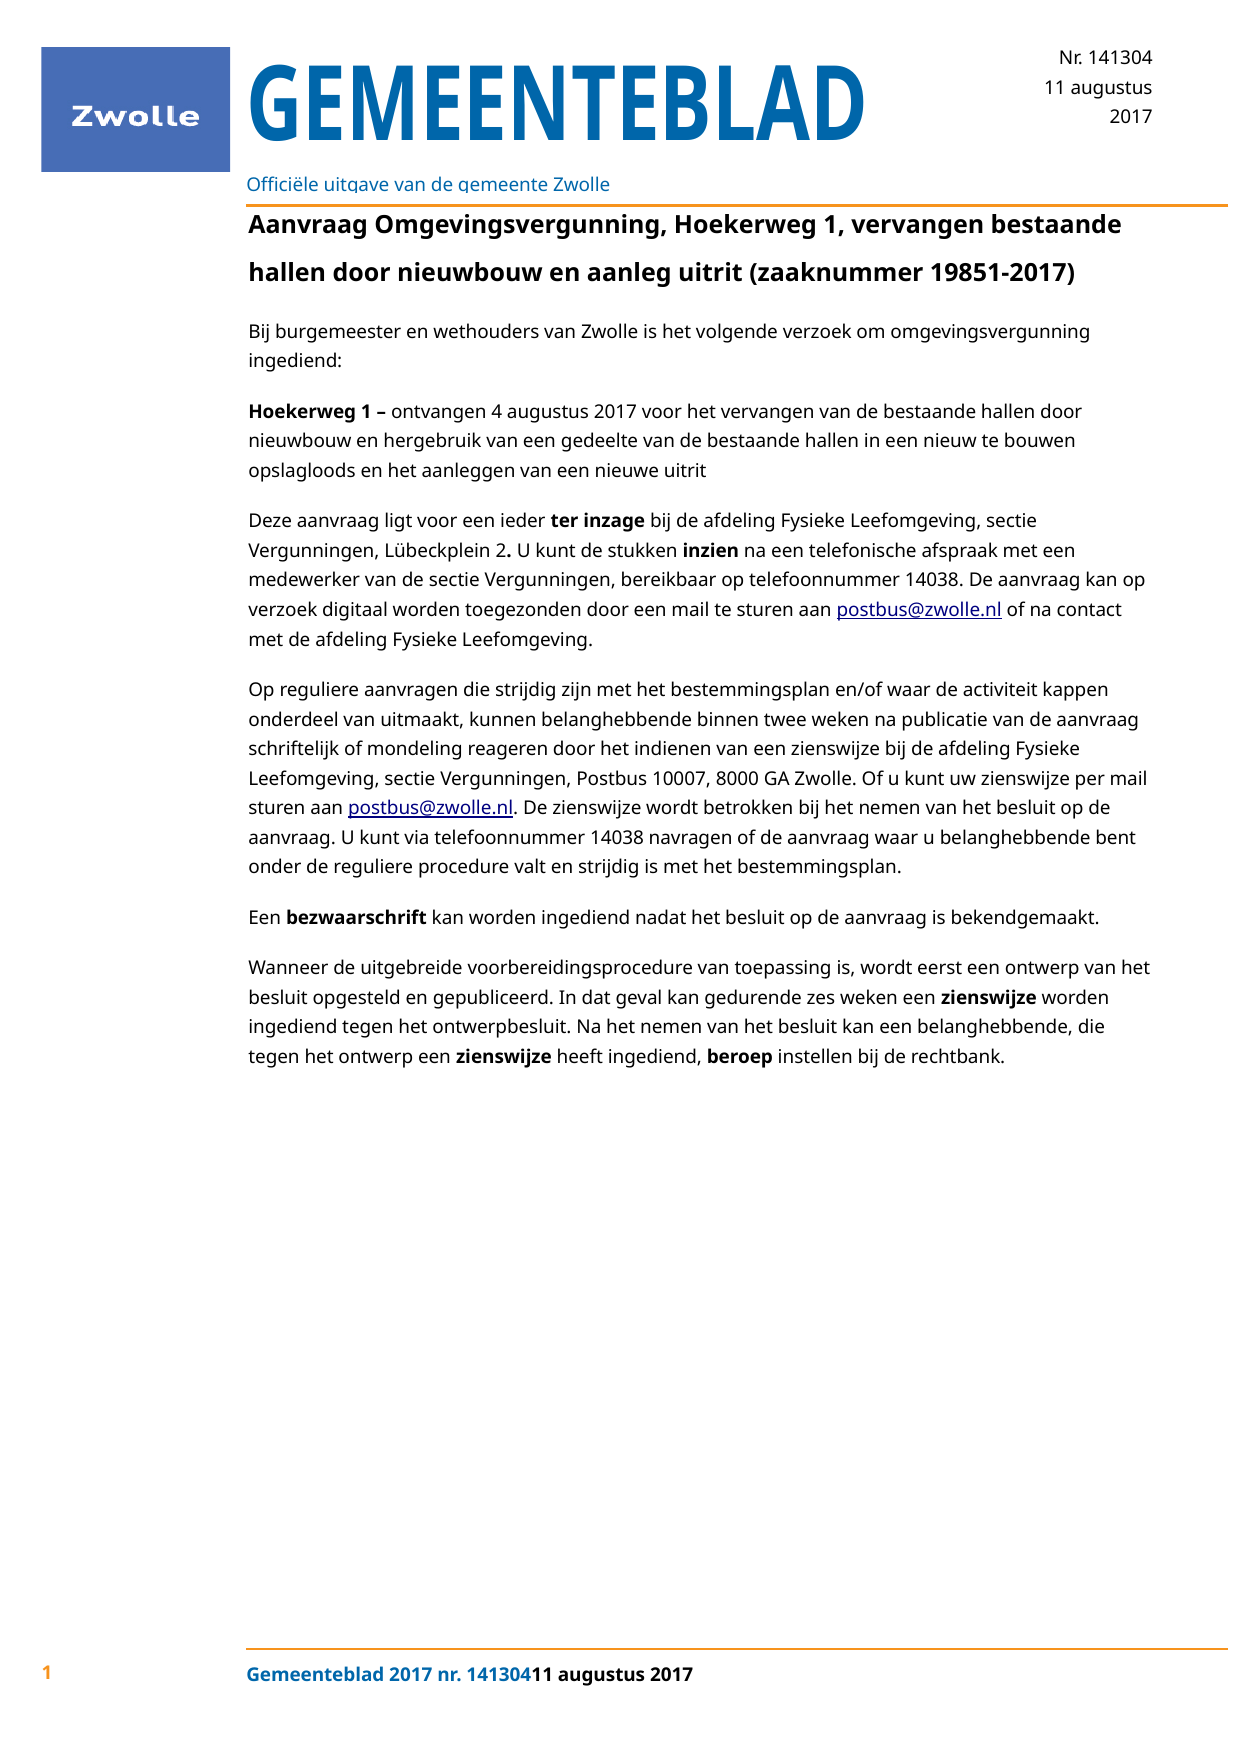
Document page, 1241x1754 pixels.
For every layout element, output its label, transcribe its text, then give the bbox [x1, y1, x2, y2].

text Deze aanvraag ligt voor een ieder ter inzage bij de afdeling Fysieke Leefomgeving, sectie Vergunningen, Lübeckplein 2. U kunt de stukken inzien na een telefonische afspraak met een medewerker van de sectie Vergunningen, bereikbaar op telefoonnummer 14038. De aanvraag kan op verzoek digitaal worden toegezonden door een mail te sturen aan postbus@zwolle.nl of na contact met de afdeling Fysieke Leefomgeving. [248, 507, 1152, 652]
text Bij burgemeester en wethouders van Zwolle is het volgende verzoek om omgevingsvergunning ingediend: [248, 318, 1152, 373]
text Wanneer de uitgebreide voorbereidingsprocedure van toepassing is, wordt eerst een ontwerp van het besluit opgesteld en gepubliceerd. In dat geval kan gedurende zes weken een zienswijze worden ingediend tegen het ontwerpbesluit. Na het nemen van het besluit kan een belanghebbende, die tegen het ontwerp een zienswijze heeft ingediend, beroep instellen bij de rechtbank. [248, 954, 1152, 1069]
text Een bezwaarschrift kan worden ingediend nadat het besluit op de aanvraag is bekendgemaakt. [248, 904, 1152, 930]
text Hoekerweg 1 – ontvangen 4 augustus 2017 voor het vervangen van de bestaande hallen door nieuwbouw en hergebruik van een gedeelte van de bestaande hallen in een nieuw te bouwen opslagloods en het aanleggen van een nieuwe uitrit [248, 398, 1152, 483]
text Op reguliere aanvragen die strijdig zijn met het bestemmingsplan en/of waar de activiteit kappen onderdeel van uitmaakt, kunnen belanghebbende binnen twee weken na publicatie van de aanvraag schriftelijk of mondeling reageren door het indienen van een zienswijze bij de afdeling Fysieke Leefomgeving, sectie Vergunningen, Postbus 10007, 8000 GA Zwolle. Of u kunt uw zienswijze per mail sturen aan postbus@zwolle.nl. De zienswijze wordt betrokken bij het nemen van het besluit op de aanvraag. U kunt via telefoonnummer 14038 navragen of de aanvraag waar u belanghebbende bent onder de reguliere procedure valt en strijdig is met het bestemmingsplan. [248, 676, 1152, 879]
picture [41, 47, 231, 172]
text Aanvraag Omgevingsvergunning, Hoekerweg 1, vervangen bestaande hallen door nieuwbouw en aanleg uitrit (zaaknummer 19851-2017) [248, 207, 1152, 288]
